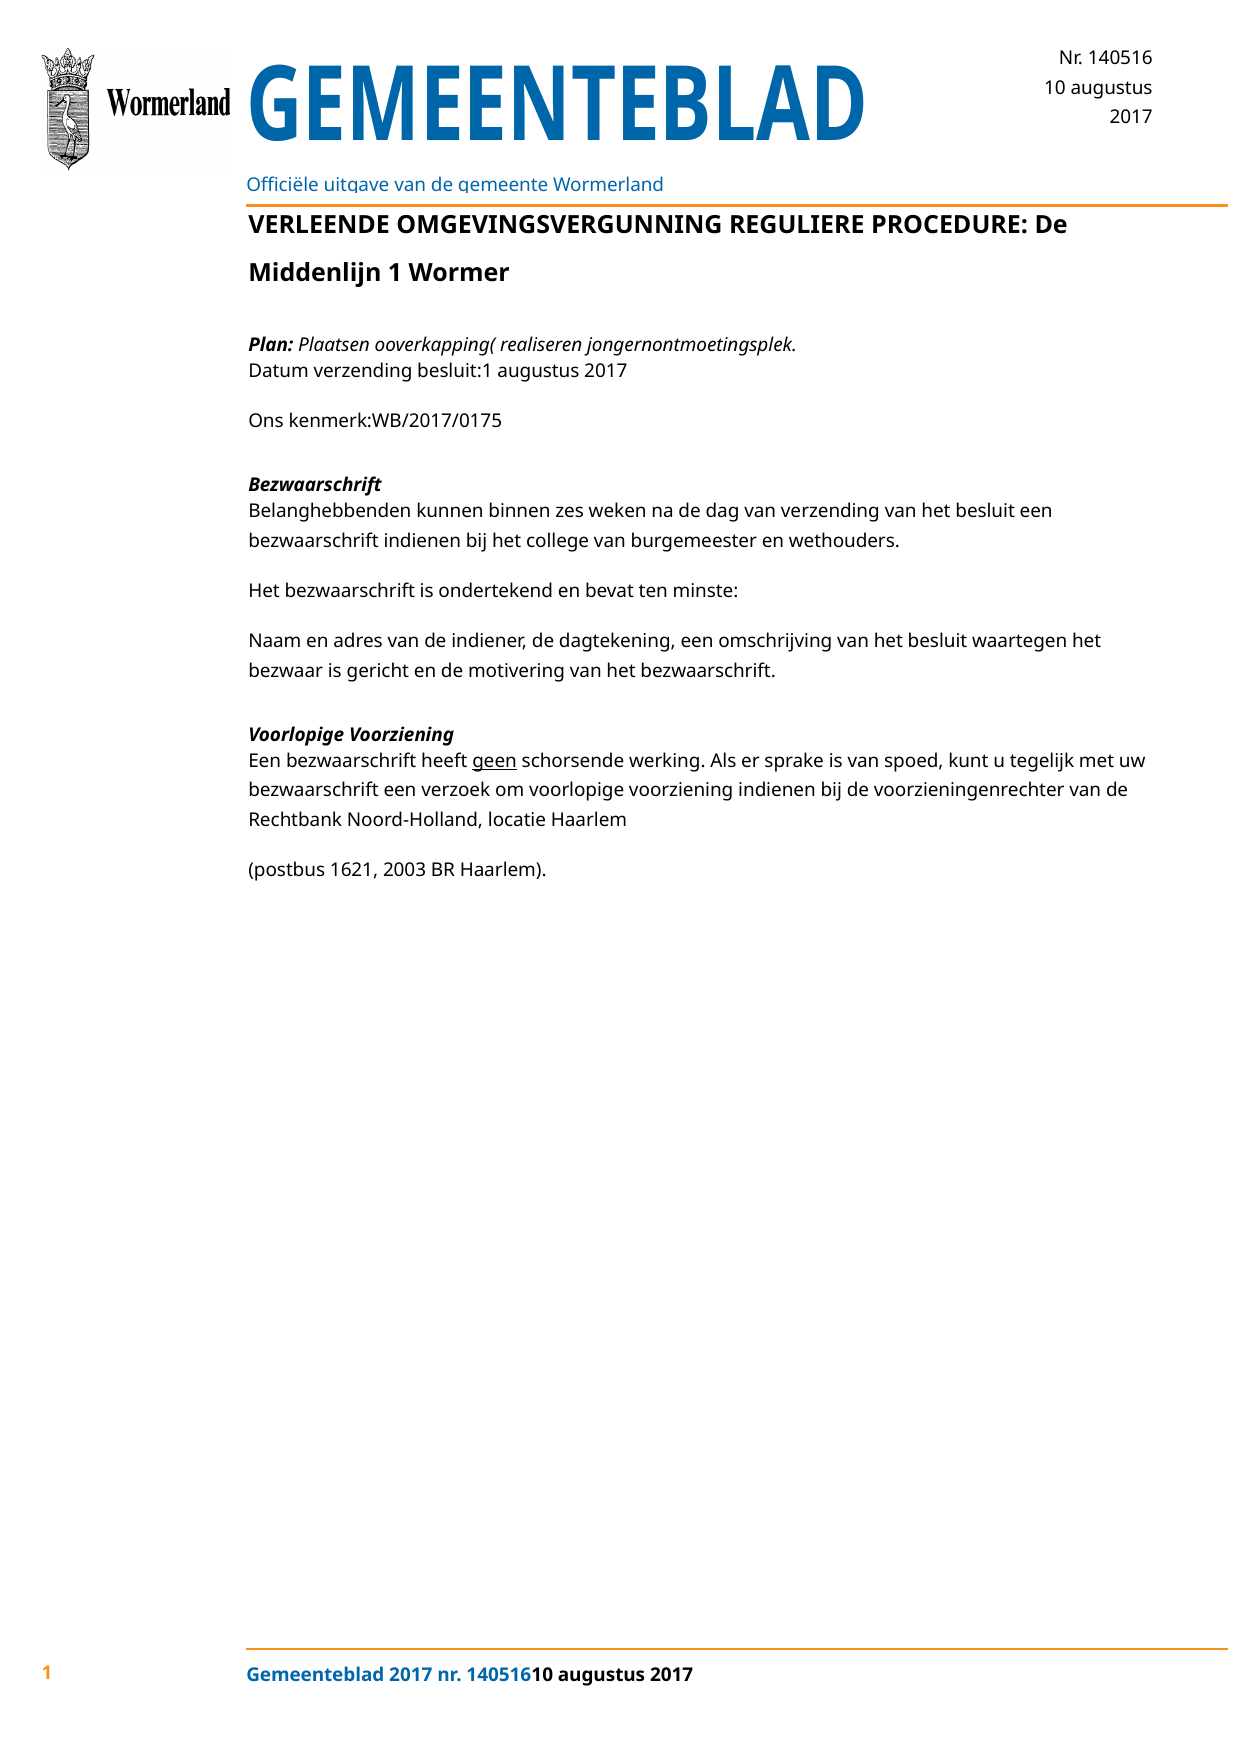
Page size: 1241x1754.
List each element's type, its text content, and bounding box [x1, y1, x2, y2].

picture [41, 47, 231, 172]
text Het bezwaarschrift is ondertekend en bevat ten minste: [248, 577, 1152, 603]
text Belanghebbenden kunnen binnen zes weken na de dag van verzending van het besluit een bezwaarschrift indienen bij het college van burgemeester en wethouders. [248, 497, 1152, 553]
text Een bezwaarschrift heeft geen schorsende werking. Als er sprake is van spoed, kunt u tegelijk met uw bezwaarschrift een verzoek om voorlopige voorziening indienen bij de voorzieningenrechter van de Rechtbank Noord-Holland, locatie Haarlem [248, 747, 1152, 832]
text (postbus 1621, 2003 BR Haarlem). [248, 857, 1152, 882]
text Bezwaarschrift [248, 472, 1152, 497]
text VERLEENDE OMGEVINGSVERGUNNING REGULIERE PROCEDURE: De Middenlijn 1 Wormer [248, 207, 1152, 288]
text Ons kenmerk:WB/2017/0175 [248, 408, 1152, 433]
text Plan: Plaatsen ooverkapping( realiseren jongernontmoetingsplek. [248, 331, 1152, 357]
text Datum verzending besluit:1 augustus 2017 [248, 357, 1152, 383]
text Voorlopige Voorziening [248, 721, 1152, 747]
text Naam en adres van de indiener, de dagtekening, een omschrijving van het besluit waartegen het bezwaar is gericht en de motivering van het bezwaarschrift. [248, 628, 1152, 683]
